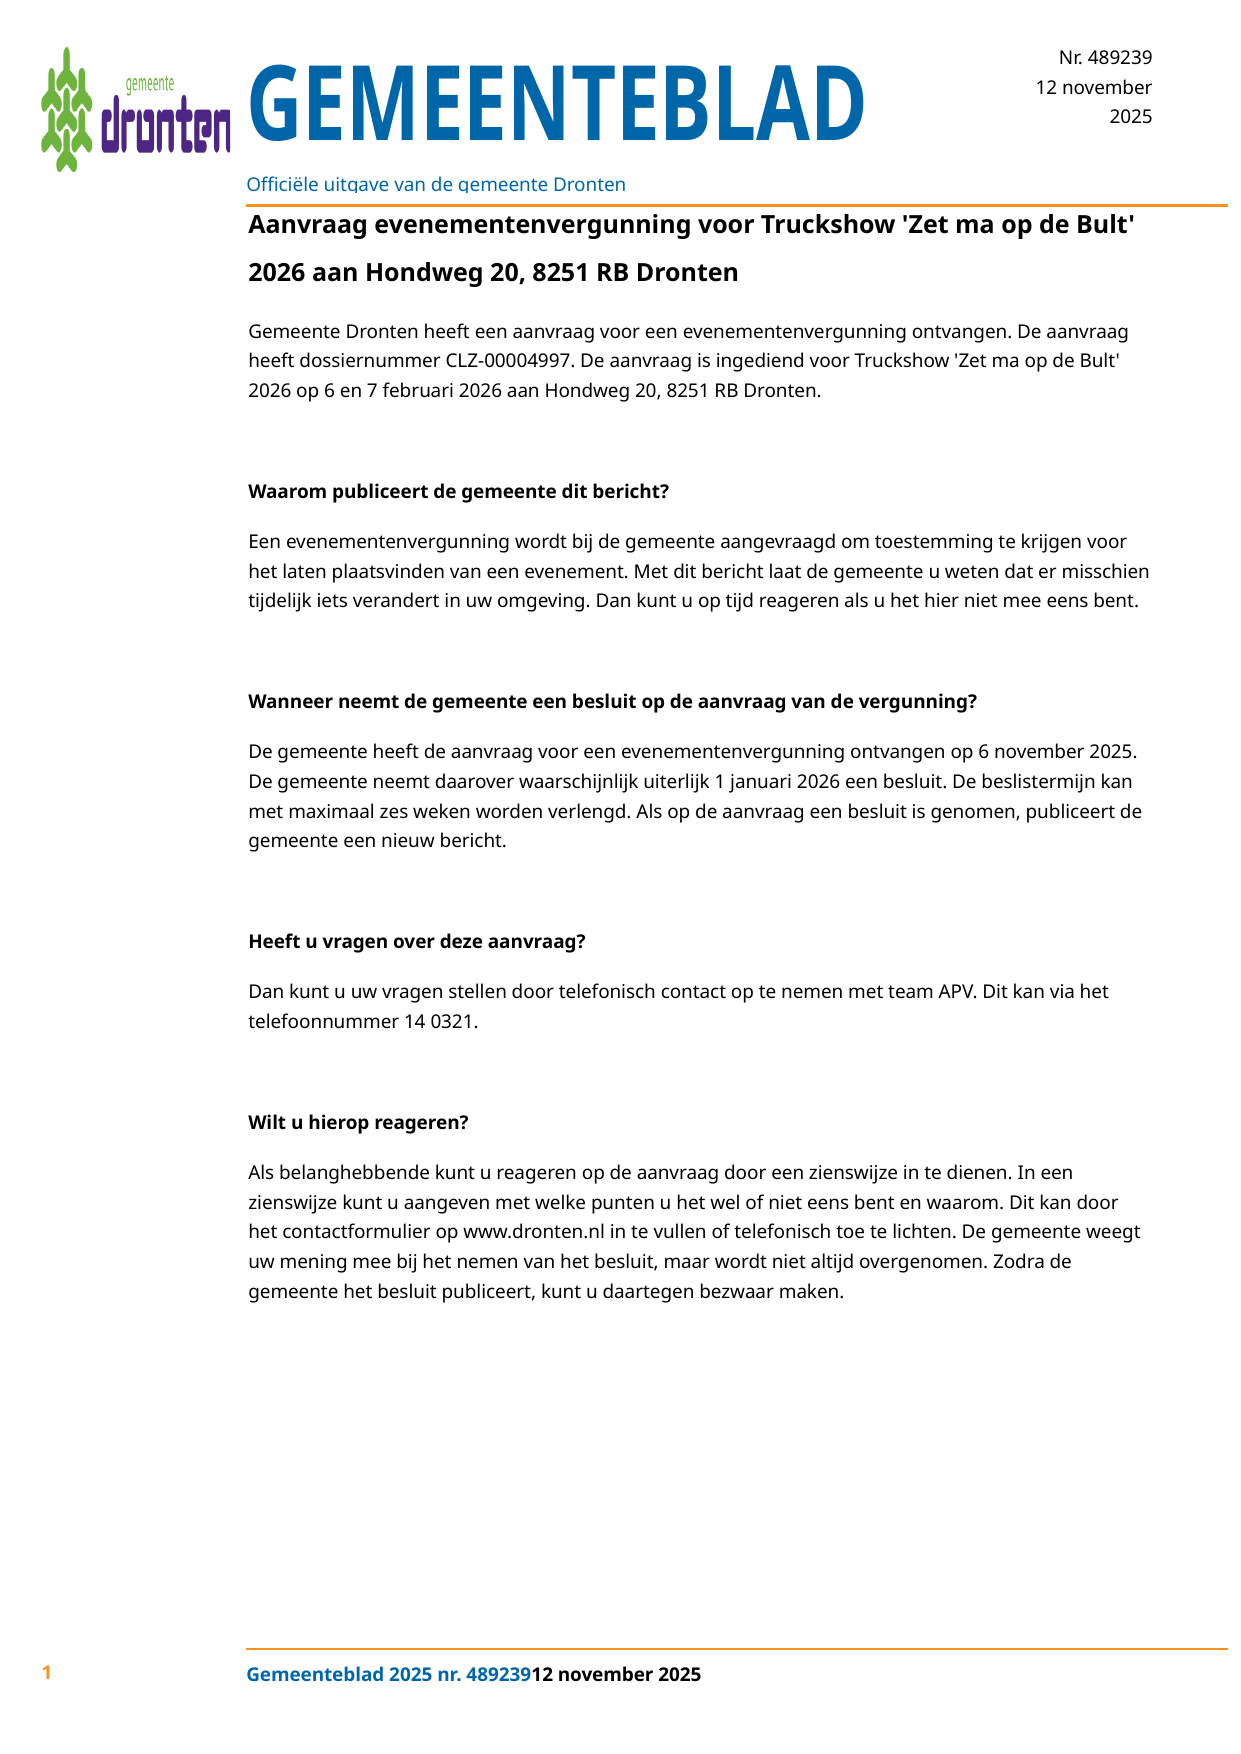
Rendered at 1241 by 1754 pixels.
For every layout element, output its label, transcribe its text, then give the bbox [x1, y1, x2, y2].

text Waarom publiceert de gemeente dit bericht? [248, 478, 1152, 504]
text Dan kunt u uw vragen stellen door telefonisch contact op te nemen met team APV. Dit kan via het telefoonnummer 14 0321. [248, 979, 1152, 1034]
text Gemeente Dronten heeft een aanvraag voor een evenementenvergunning ontvangen. De aanvraag heeft dossiernummer CLZ-00004997. De aanvraag is ingediend voor Truckshow 'Zet ma op de Bult' 2026 op 6 en 7 februari 2026 aan Hondweg 20, 8251 RB Dronten. [248, 318, 1152, 403]
text Een evenementenvergunning wordt bij de gemeente aangevraagd om toestemming te krijgen voor het laten plaatsvinden van een evenement. Met dit bericht laat de gemeente u weten dat er misschien tijdelijk iets verandert in uw omgeving. Dan kunt u op tijd reageren als u het hier niet mee eens bent. [248, 528, 1152, 613]
text Heeft u vragen over deze aanvraag? [248, 928, 1152, 954]
text De gemeente heeft de aanvraag voor een evenementenvergunning ontvangen op 6 november 2025. De gemeente neemt daarover waarschijnlijk uiterlijk 1 januari 2026 een besluit. De beslistermijn kan met maximaal zes weken worden verlengd. Als op de aanvraag een besluit is genomen, publiceert de gemeente een nieuw bericht. [248, 739, 1152, 853]
text Als belanghebbende kunt u reageren op de aanvraag door een zienswijze in te dienen. In een zienswijze kunt u aangeven met welke punten u het wel of niet eens bent en waarom. Dit kan door het contactformulier op www.dronten.nl in te vullen of telefonisch toe te lichten. De gemeente weegt uw mening mee bij het nemen van het besluit, maar wordt niet altijd overgenomen. Zodra de gemeente het besluit publiceert, kunt u daartegen bezwaar maken. [248, 1159, 1152, 1304]
text Wanneer neemt de gemeente een besluit op de aanvraag van de vergunning? [248, 688, 1152, 714]
text Wilt u hierop reageren? [248, 1109, 1152, 1135]
picture [41, 47, 231, 172]
text Aanvraag evenementenvergunning voor Truckshow 'Zet ma op de Bult' 2026 aan Hondweg 20, 8251 RB Dronten [248, 207, 1152, 288]
